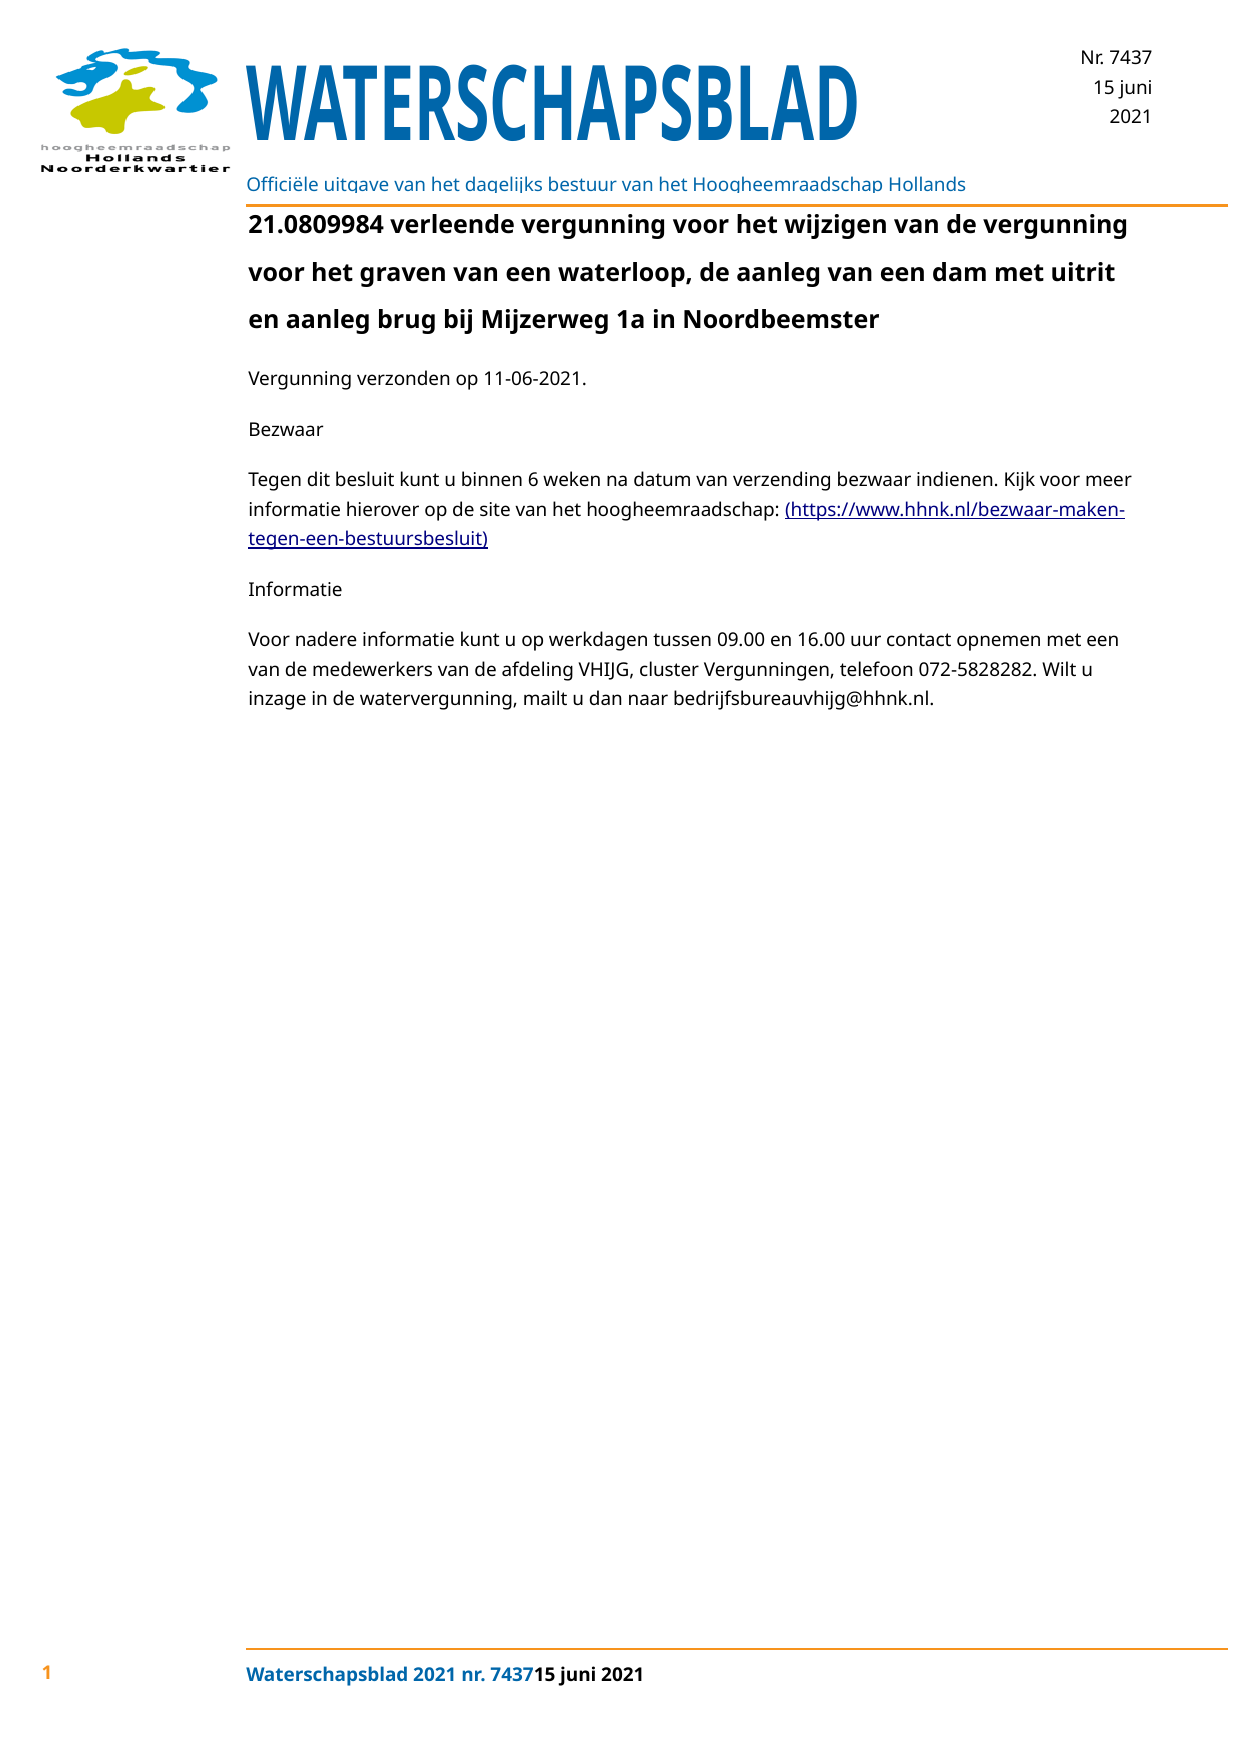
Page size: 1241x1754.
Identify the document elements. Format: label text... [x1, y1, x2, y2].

text Informatie [248, 576, 1152, 602]
picture [41, 47, 231, 172]
text Voor nadere informatie kunt u op werkdagen tussen 09.00 en 16.00 uur contact opnemen met een van de medewerkers van de afdeling VHIJG, cluster Vergunningen, telefoon 072-5828282. Wilt u inzage in de watervergunning, mailt u dan naar bedrijfsbureauvhijg@hhnk.nl. [248, 626, 1152, 711]
text 21.0809984 verleende vergunning voor het wijzigen van de vergunning voor het graven van een waterloop, de aanleg van een dam met uitrit en aanleg brug bij Mijzerweg 1a in Noordbeemster [248, 207, 1152, 336]
text Tegen dit besluit kunt u binnen 6 weken na datum van verzending bezwaar indienen. Kijk voor meer informatie hierover op de site van het hoogheemraadschap: (https://www.hhnk.nl/bezwaar-maken-tegen-een-bestuursbesluit) [248, 466, 1152, 551]
text Vergunning verzonden op 11-06-2021. [248, 366, 1152, 391]
text Bezwaar [248, 416, 1152, 442]
